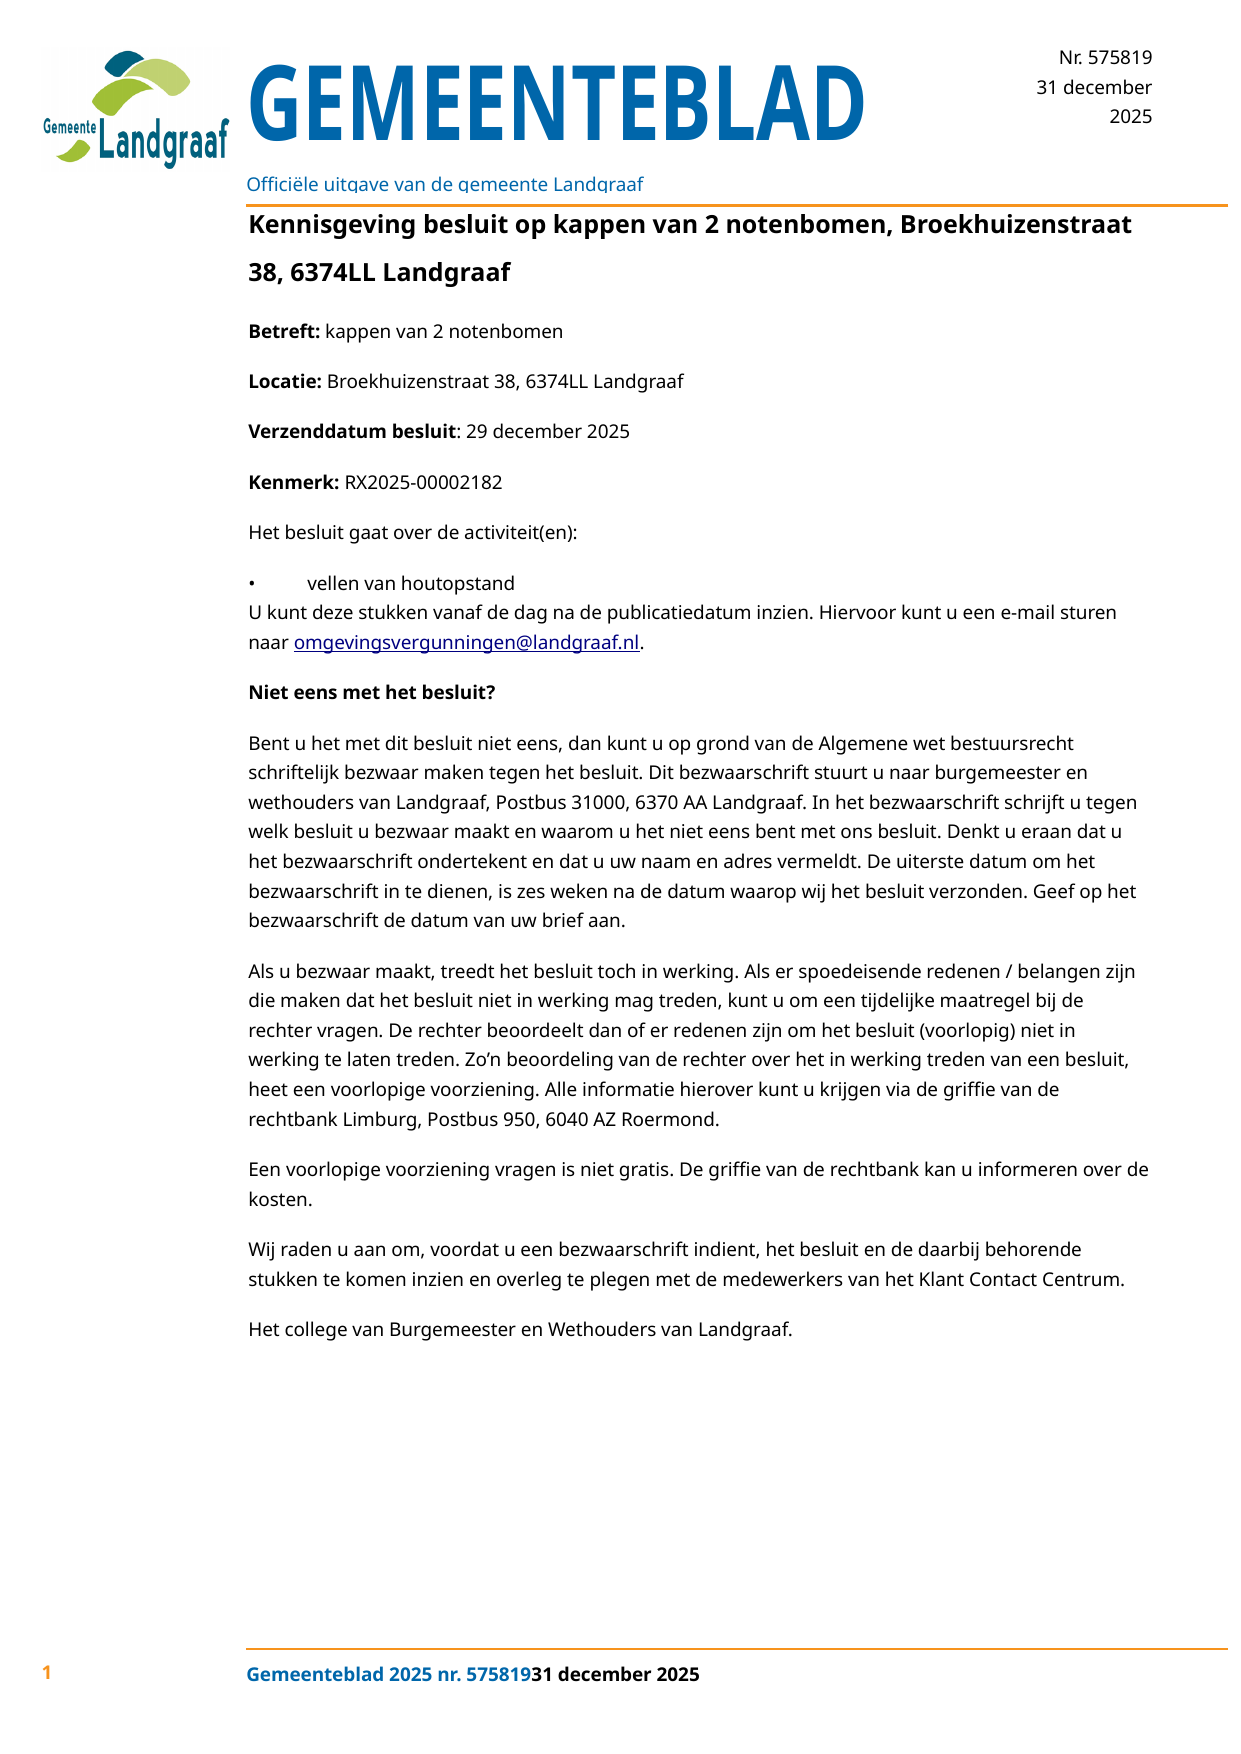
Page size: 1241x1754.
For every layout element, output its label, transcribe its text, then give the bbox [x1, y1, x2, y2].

text Het besluit gaat over de activiteit(en): [248, 519, 1152, 545]
text Als u bezwaar maakt, treedt het besluit toch in werking. Als er spoedeisende redenen / belangen zijn die maken dat het besluit niet in werking mag treden, kunt u om een tijdelijke maatregel bij de rechter vragen. De rechter beoordeelt dan of er redenen zijn om het besluit (voorlopig) niet in werking te laten treden. Zo’n beoordeling van de rechter over het in werking treden van een besluit, heet een voorlopige voorziening. Alle informatie hierover kunt u krijgen via de griffie van de rechtbank Limburg, Postbus 950, 6040 AZ Roermond. [248, 958, 1152, 1132]
text U kunt deze stukken vanaf de dag na de publicatiedatum inzien. Hiervoor kunt u een e-mail sturen naar omgevingsvergunningen@landgraaf.nl. [248, 599, 1152, 655]
text Niet eens met het besluit? [248, 679, 1152, 705]
text Betreft: kappen van 2 notenbomen [248, 318, 1152, 344]
text Verzenddatum besluit: 29 december 2025 [248, 419, 1152, 444]
text Wij raden u aan om, voordat u een bezwaarschrift indient, het besluit en de daarbij behorende stukken te komen inzien en overleg te plegen met de medewerkers van het Klant Contact Centrum. [248, 1236, 1152, 1292]
list vellen van houtopstand [248, 570, 1152, 596]
text Bent u het met dit besluit niet eens, dan kunt u op grond van de Algemene wet bestuursrecht schriftelijk bezwaar maken tegen het besluit. Dit bezwaarschrift stuurt u naar burgemeester en wethouders van Landgraaf, Postbus 31000, 6370 AA Landgraaf. In het bezwaarschrift schrijft u tegen welk besluit u bezwaar maakt en waarom u het niet eens bent met ons besluit. Denkt u eraan dat u het bezwaarschrift ondertekent en dat u uw naam en adres vermeldt. De uiterste datum om het bezwaarschrift in te dienen, is zes weken na de datum waarop wij het besluit verzonden. Geef op het bezwaarschrift de datum van uw brief aan. [248, 730, 1152, 933]
text Kennisgeving besluit op kappen van 2 notenbomen, Broekhuizenstraat 38, 6374LL Landgraaf [248, 207, 1152, 288]
text Locatie: Broekhuizenstraat 38, 6374LL Landgraaf [248, 368, 1152, 394]
text Het college van Burgemeester en Wethouders van Landgraaf. [248, 1316, 1152, 1342]
text Kenmerk: RX2025-00002182 [248, 469, 1152, 495]
picture [41, 47, 231, 172]
text Een voorlopige voorziening vragen is niet gratis. De griffie van de rechtbank kan u informeren over de kosten. [248, 1156, 1152, 1212]
